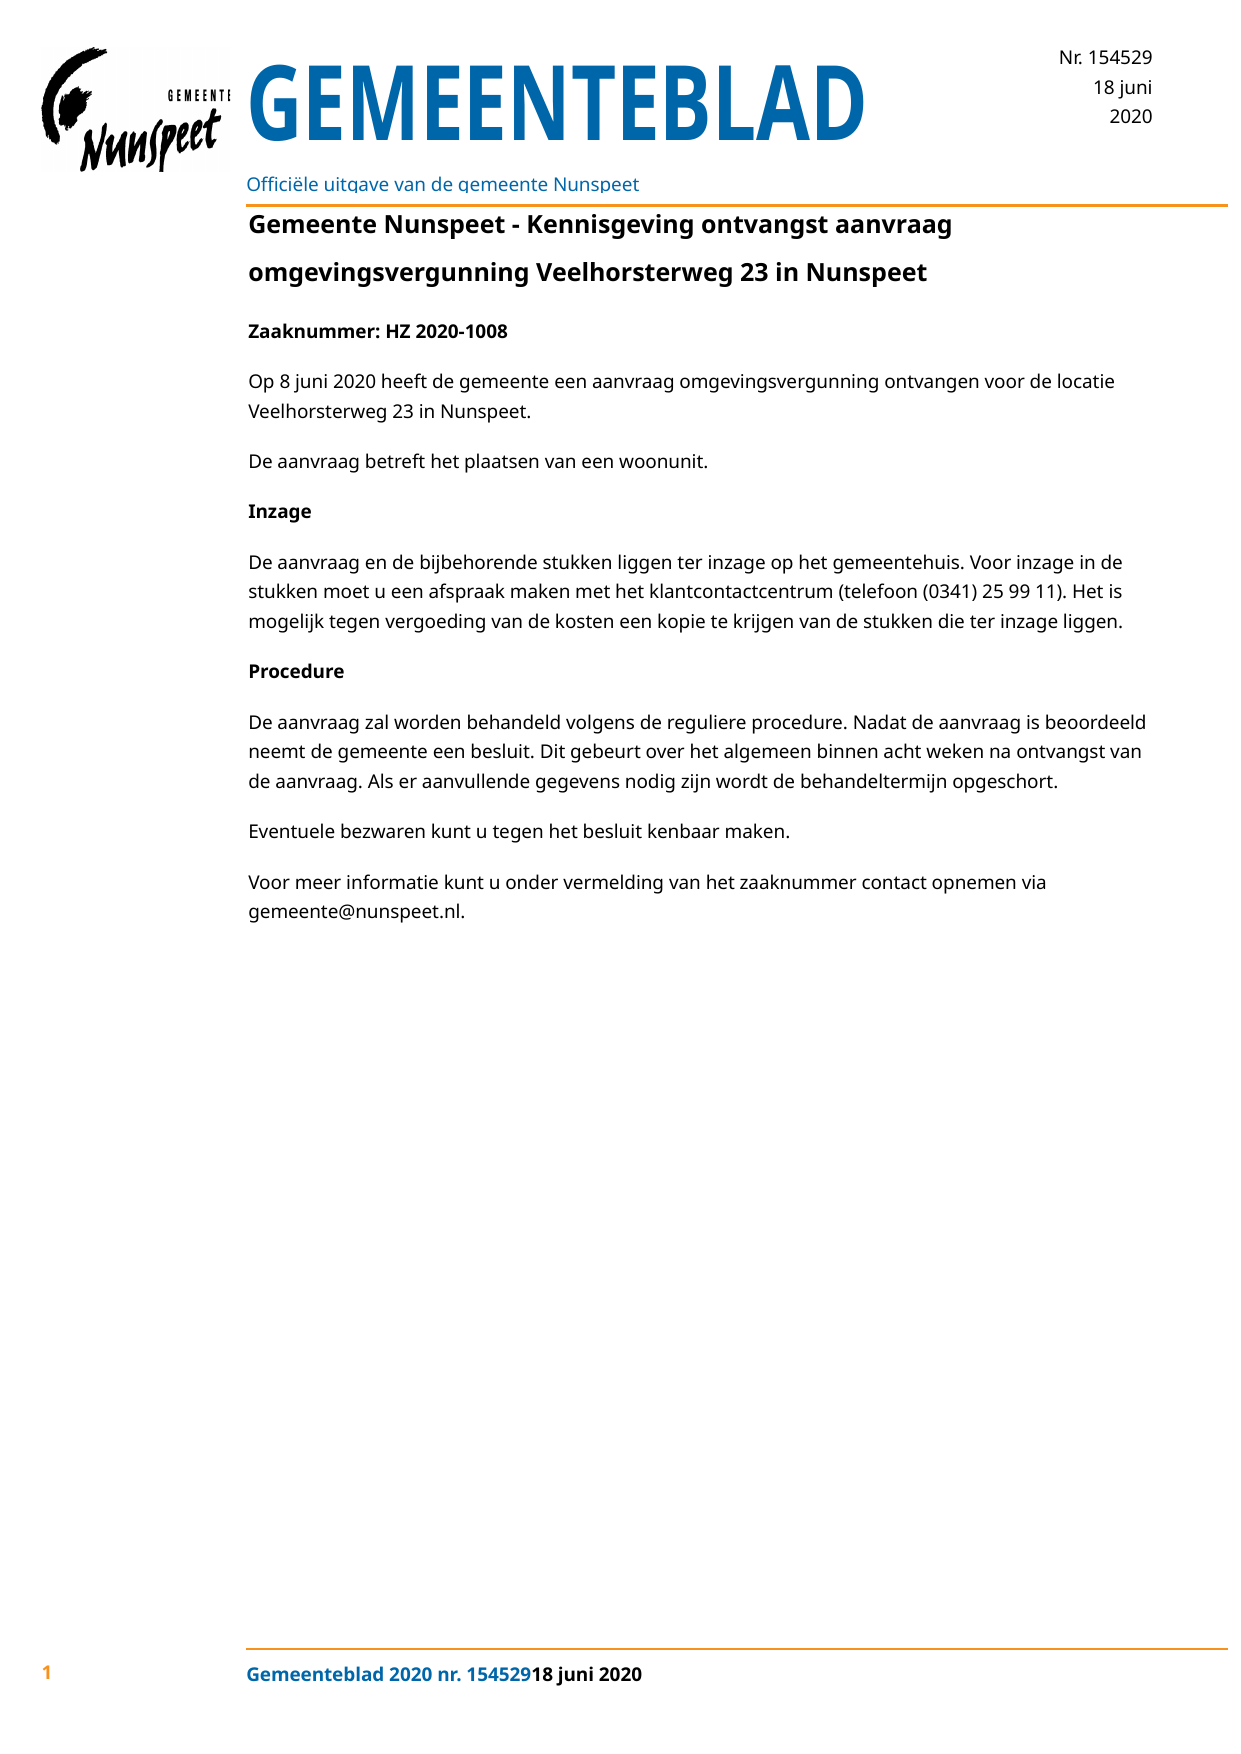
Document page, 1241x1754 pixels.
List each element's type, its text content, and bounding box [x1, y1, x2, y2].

picture [41, 47, 231, 172]
text Op 8 juni 2020 heeft de gemeente een aanvraag omgevingsvergunning ontvangen voor de locatie Veelhorsterweg 23 in Nunspeet. [248, 368, 1152, 424]
text Procedure [248, 659, 1152, 684]
text De aanvraag zal worden behandeld volgens de reguliere procedure. Nadat de aanvraag is beoordeeld neemt de gemeente een besluit. Dit gebeurt over het algemeen binnen acht weken na ontvangst van de aanvraag. Als er aanvullende gegevens nodig zijn wordt de behandeltermijn opgeschort. [248, 709, 1152, 794]
text De aanvraag betreft het plaatsen van een woonunit. [248, 448, 1152, 474]
text Voor meer informatie kunt u onder vermelding van het zaaknummer contact opnemen via gemeente@nunspeet.nl. [248, 869, 1152, 924]
text Gemeente Nunspeet - Kennisgeving ontvangst aanvraag omgevingsvergunning Veelhorsterweg 23 in Nunspeet [248, 207, 1152, 288]
text Inzage [248, 499, 1152, 524]
text Zaaknummer: HZ 2020-1008 [248, 318, 1152, 344]
text Eventuele bezwaren kunt u tegen het besluit kenbaar maken. [248, 819, 1152, 844]
text De aanvraag en de bijbehorende stukken liggen ter inzage op het gemeentehuis. Voor inzage in de stukken moet u een afspraak maken met het klantcontactcentrum (telefoon (0341) 25 99 11). Het is mogelijk tegen vergoeding van de kosten een kopie te krijgen van de stukken die ter inzage liggen. [248, 549, 1152, 634]
